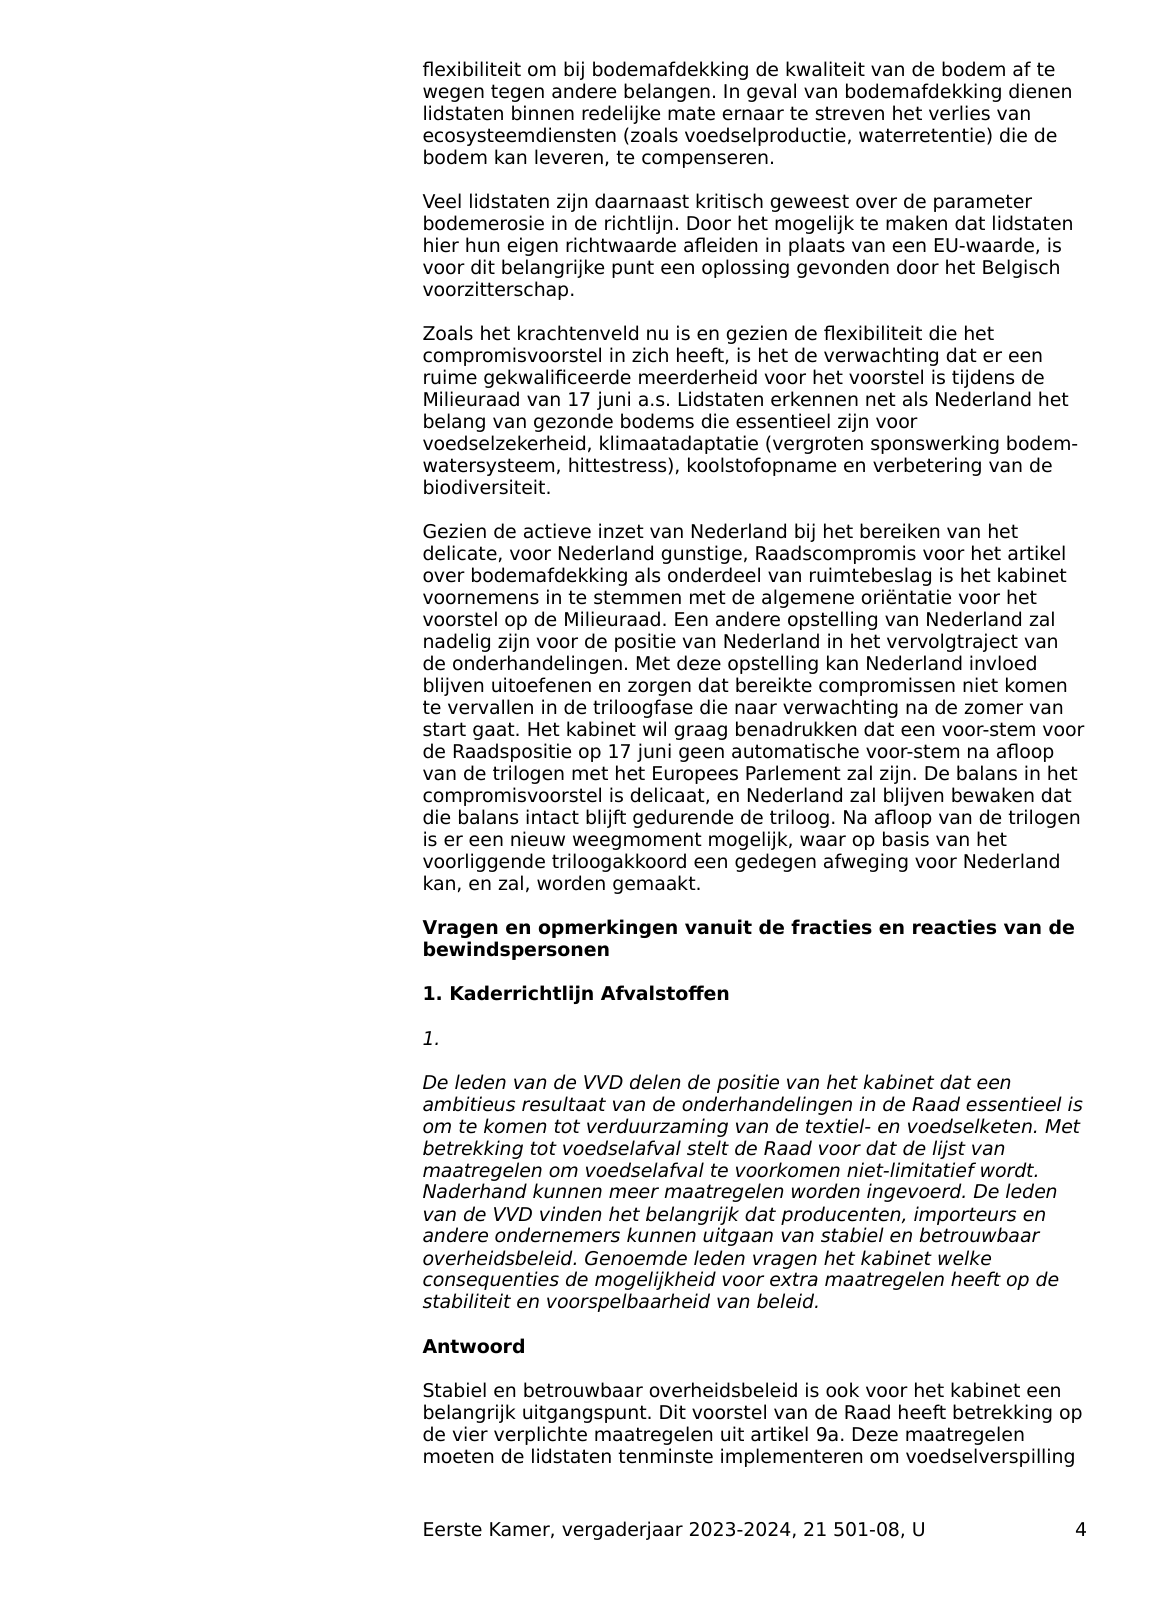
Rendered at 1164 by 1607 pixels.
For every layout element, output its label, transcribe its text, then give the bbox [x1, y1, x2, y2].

text Zoals het krachtenveld nu is en gezien de flexibiliteit die het compromisvoorstel in zich heeft, is het de verwachting dat er een ruime gekwalificeerde meerderheid voor het voorstel is tijdens de Milieuraad van 17 juni a.s. Lidstaten erkennen net als Nederland het belang van gezonde bodems die essentieel zijn voor voedselzekerheid, klimaatadaptatie (vergroten sponswerking bodem-watersysteem, hittestress), koolstofopname en verbetering van de biodiversiteit. [422, 323, 1087, 499]
text Stabiel en betrouwbaar overheidsbeleid is ook voor het kabinet een belangrijk uitgangspunt. Dit voorstel van de Raad heeft betrekking op de vier verplichte maatregelen uit artikel 9a. Deze maatregelen moeten de lidstaten tenminste implementeren om voedselverspilling [422, 1380, 1087, 1468]
subtitle Antwoord [422, 1336, 1087, 1357]
subtitle 1. [422, 1027, 1087, 1049]
text flexibiliteit om bij bodemafdekking de kwaliteit van de bodem af te wegen tegen andere belangen. In geval van bodemafdekking dienen lidstaten binnen redelijke mate ernaar te streven het verlies van ecosysteemdiensten (zoals voedselproductie, waterretentie) die de bodem kan leveren, te compenseren. [422, 59, 1087, 169]
subtitle 1. Kaderrichtlijn Afvalstoffen [422, 983, 1087, 1005]
text Veel lidstaten zijn daarnaast kritisch geweest over de parameter bodemerosie in de richtlijn. Door het mogelijk te maken dat lidstaten hier hun eigen richtwaarde afleiden in plaats van een EU-waarde, is voor dit belangrijke punt een oplossing gevonden door het Belgisch voorzitterschap. [422, 191, 1087, 301]
text Gezien de actieve inzet van Nederland bij het bereiken van het delicate, voor Nederland gunstige, Raadscompromis voor het artikel over bodemafdekking als onderdeel van ruimtebeslag is het kabinet voornemens in te stemmen met de algemene oriëntatie voor het voorstel op de Milieuraad. Een andere opstelling van Nederland zal nadelig zijn voor de positie van Nederland in het vervolgtraject van de onderhandelingen. Met deze opstelling kan Nederland invloed blijven uitoefenen en zorgen dat bereikte compromissen niet komen te vervallen in de triloogfase die naar verwachting na de zomer van start gaat. Het kabinet wil graag benadrukken dat een voor-stem voor de Raadspositie op 17 juni geen automatische voor-stem na afloop van de trilogen met het Europees Parlement zal zijn. De balans in het compromisvoorstel is delicaat, en Nederland zal blijven bewaken dat die balans intact blijft gedurende de triloog. Na afloop van de trilogen is er een nieuw weegmoment mogelijk, waar op basis van het voorliggende triloogakkoord een gedegen afweging voor Nederland kan, en zal, worden gemaakt. [422, 521, 1087, 895]
subtitle Vragen en opmerkingen vanuit de fracties en reacties van de bewindspersonen [422, 917, 1087, 961]
text De leden van de VVD delen de positie van het kabinet dat een ambitieus resultaat van de onderhandelingen in de Raad essentieel is om te komen tot verduurzaming van de textiel- en voedselketen. Met betrekking tot voedselafval stelt de Raad voor dat de lijst van maatregelen om voedselafval te voorkomen niet-limitatief wordt. Naderhand kunnen meer maatregelen worden ingevoerd. De leden van de VVD vinden het belangrijk dat producenten, importeurs en andere ondernemers kunnen uitgaan van stabiel en betrouwbaar overheidsbeleid. Genoemde leden vragen het kabinet welke consequenties de mogelijkheid voor extra maatregelen heeft op de stabiliteit en voorspelbaarheid van beleid. [422, 1072, 1087, 1313]
